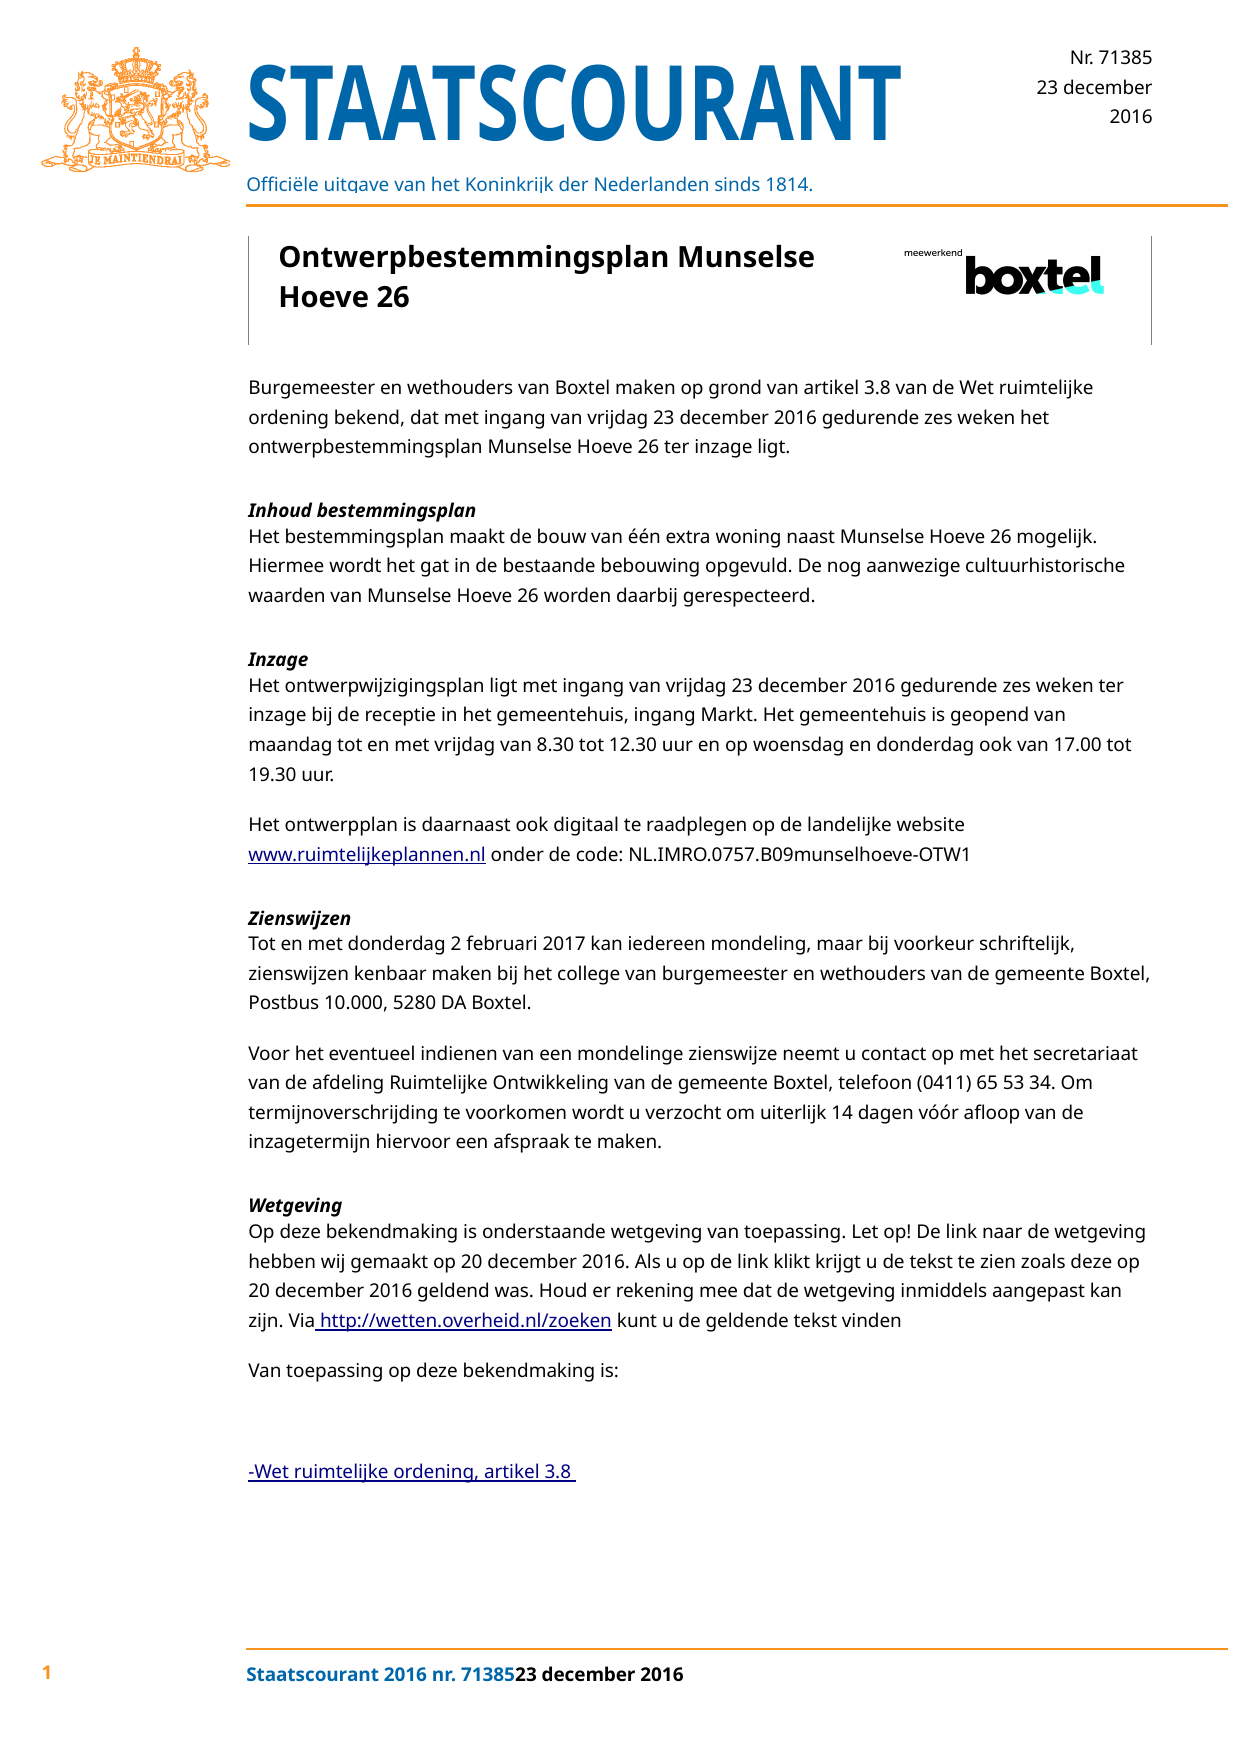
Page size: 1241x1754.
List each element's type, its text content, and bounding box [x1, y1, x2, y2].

text Voor het eventueel indienen van een mondelinge zienswijze neemt u contact op met het secretariaat van de afdeling Ruimtelijke Ontwikkeling van de gemeente Boxtel, telefoon (0411) 65 53 34. Om termijnoverschrijding te voorkomen wordt u verzocht om uiterlijk 14 dagen vóór afloop van de inzagetermijn hiervoor een afspraak te maken. [248, 1040, 1152, 1154]
text Het ontwerpwijzigingsplan ligt met ingang van vrijdag 23 december 2016 gedurende zes weken ter inzage bij de receptie in het gemeentehuis, ingang Markt. Het gemeentehuis is geopend van maandag tot en met vrijdag van 8.30 tot 12.30 uur en op woensdag en donderdag ook van 17.00 tot 19.30 uur. [248, 672, 1152, 786]
text Wetgeving [248, 1193, 1152, 1218]
picture [41, 47, 231, 172]
picture [882, 236, 1119, 309]
text Burgemeester en wethouders van Boxtel maken op grond van artikel 3.8 van de Wet ruimtelijke ordening bekend, dat met ingang van vrijdag 23 december 2016 gedurende zes weken het ontwerpbestemmingsplan Munselse Hoeve 26 ter inzage ligt. [248, 374, 1152, 459]
text Het ontwerpplan is daarnaast ook digitaal te raadplegen op de landelijke website www.ruimtelijkeplannen.nl onder de code: NL.IMRO.0757.B09munselhoeve-OTW1 [248, 811, 1152, 866]
text Van toepassing op deze bekendmaking is: [248, 1358, 1152, 1383]
text Op deze bekendmaking is onderstaande wetgeving van toepassing. Let op! De link naar de wetgeving hebben wij gemaakt op 20 december 2016. Als u op de link klikt krijgt u de tekst te zien zoals deze op 20 december 2016 geldend was. Houd er rekening mee dat de wetgeving inmiddels aangepast kan zijn. Via http://wetten.overheid.nl/zoeken kunt u de geldende tekst vinden [248, 1218, 1152, 1333]
text Het bestemmingsplan maakt de bouw van één extra woning naast Munselse Hoeve 26 mogelijk. Hiermee wordt het gat in de bestaande bebouwing opgevuld. De nog aanwezige cultuurhistorische waarden van Munselse Hoeve 26 worden daarbij gerespecteerd. [248, 523, 1152, 608]
text Tot en met donderdag 2 februari 2017 kan iedereen mondeling, maar bij voorkeur schriftelijk, zienswijzen kenbaar maken bij het college van burgemeester en wethouders van de gemeente Boxtel, Postbus 10.000, 5280 DA Boxtel. [248, 930, 1152, 1015]
text -Wet ruimtelijke ordening, artikel 3.8 [248, 1458, 1152, 1484]
table_header [850, 236, 1151, 345]
text Zienswijzen [248, 905, 1152, 930]
text Inhoud bestemmingsplan [248, 497, 1152, 523]
text Inzage [248, 646, 1152, 672]
table_header Ontwerpbestemmingsplan Munselse Hoeve 26 [249, 236, 850, 345]
